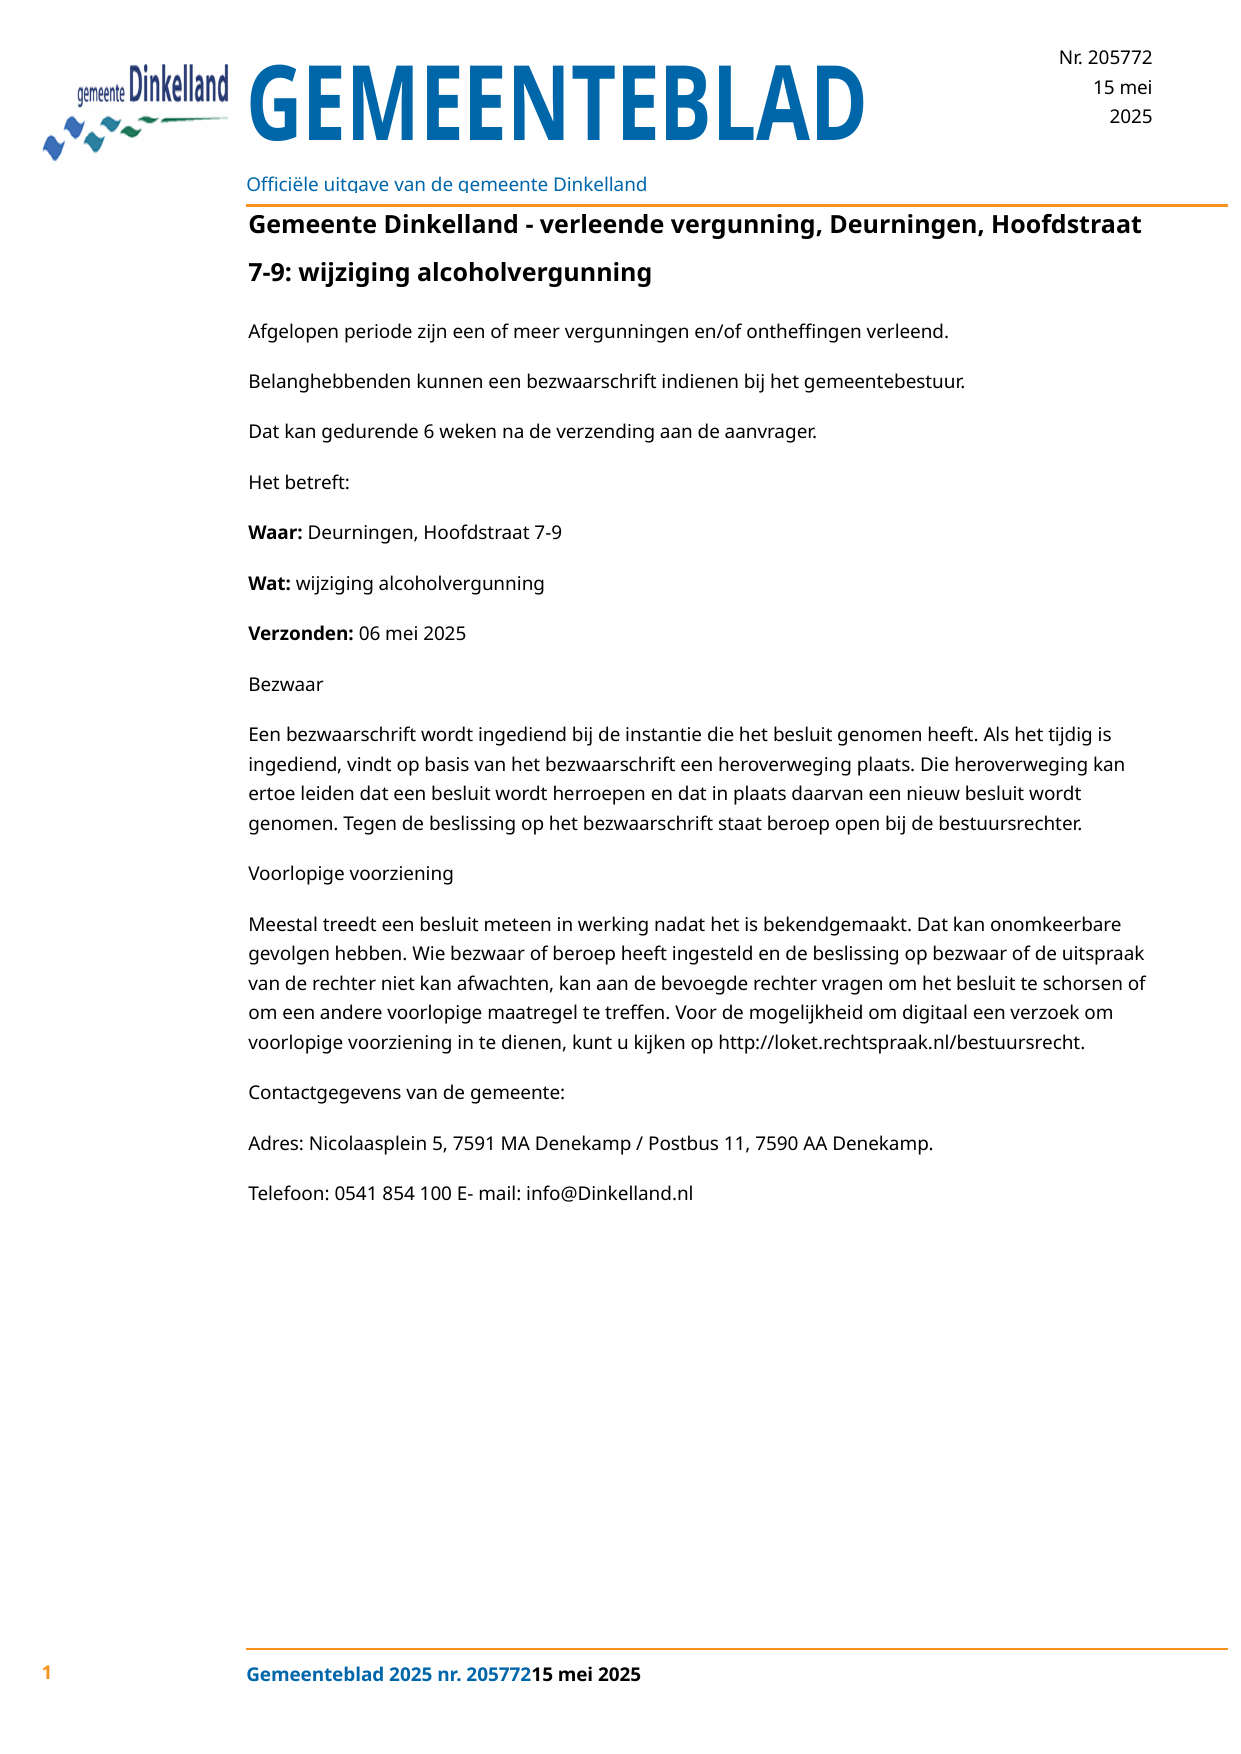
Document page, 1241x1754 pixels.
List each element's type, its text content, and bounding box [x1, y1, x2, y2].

text Belanghebbenden kunnen een bezwaarschrift indienen bij het gemeentebestuur. [248, 368, 1152, 394]
text Telefoon: 0541 854 100 E- mail: info@Dinkelland.nl [248, 1180, 1152, 1206]
text Wat: wijziging alcoholvergunning [248, 570, 1152, 596]
text Een bezwaarschrift wordt ingediend bij de instantie die het besluit genomen heeft. Als het tijdig is ingediend, vindt op basis van het bezwaarschrift een heroverweging plaats. Die heroverweging kan ertoe leiden dat een besluit wordt herroepen en dat in plaats daarvan een nieuw besluit wordt genomen. Tegen de beslissing op het bezwaarschrift staat beroep open bij de bestuursrechter. [248, 721, 1152, 836]
picture [41, 47, 231, 172]
text Waar: Deurningen, Hoofdstraat 7-9 [248, 519, 1152, 545]
text Adres: Nicolaasplein 5, 7591 MA Denekamp / Postbus 11, 7590 AA Denekamp. [248, 1130, 1152, 1156]
text Dat kan gedurende 6 weken na de verzending aan de aanvrager. [248, 419, 1152, 444]
text Het betreft: [248, 469, 1152, 495]
text Contactgegevens van de gemeente: [248, 1079, 1152, 1105]
text Verzonden: 06 mei 2025 [248, 620, 1152, 646]
text Voorlopige voorziening [248, 860, 1152, 886]
text Afgelopen periode zijn een of meer vergunningen en/of ontheffingen verleend. [248, 318, 1152, 344]
text Bezwaar [248, 671, 1152, 697]
text Gemeente Dinkelland - verleende vergunning, Deurningen, Hoofdstraat 7-9: wijziging alcoholvergunning [248, 207, 1152, 288]
text Meestal treedt een besluit meteen in werking nadat het is bekendgemaakt. Dat kan onomkeerbare gevolgen hebben. Wie bezwaar of beroep heeft ingesteld en de beslissing op bezwaar of de uitspraak van de rechter niet kan afwachten, kan aan de bevoegde rechter vragen om het besluit te schorsen of om een andere voorlopige maatregel te treffen. Voor de mogelijkheid om digitaal een verzoek om voorlopige voorziening in te dienen, kunt u kijken op http://loket.rechtspraak.nl/bestuursrecht. [248, 911, 1152, 1055]
